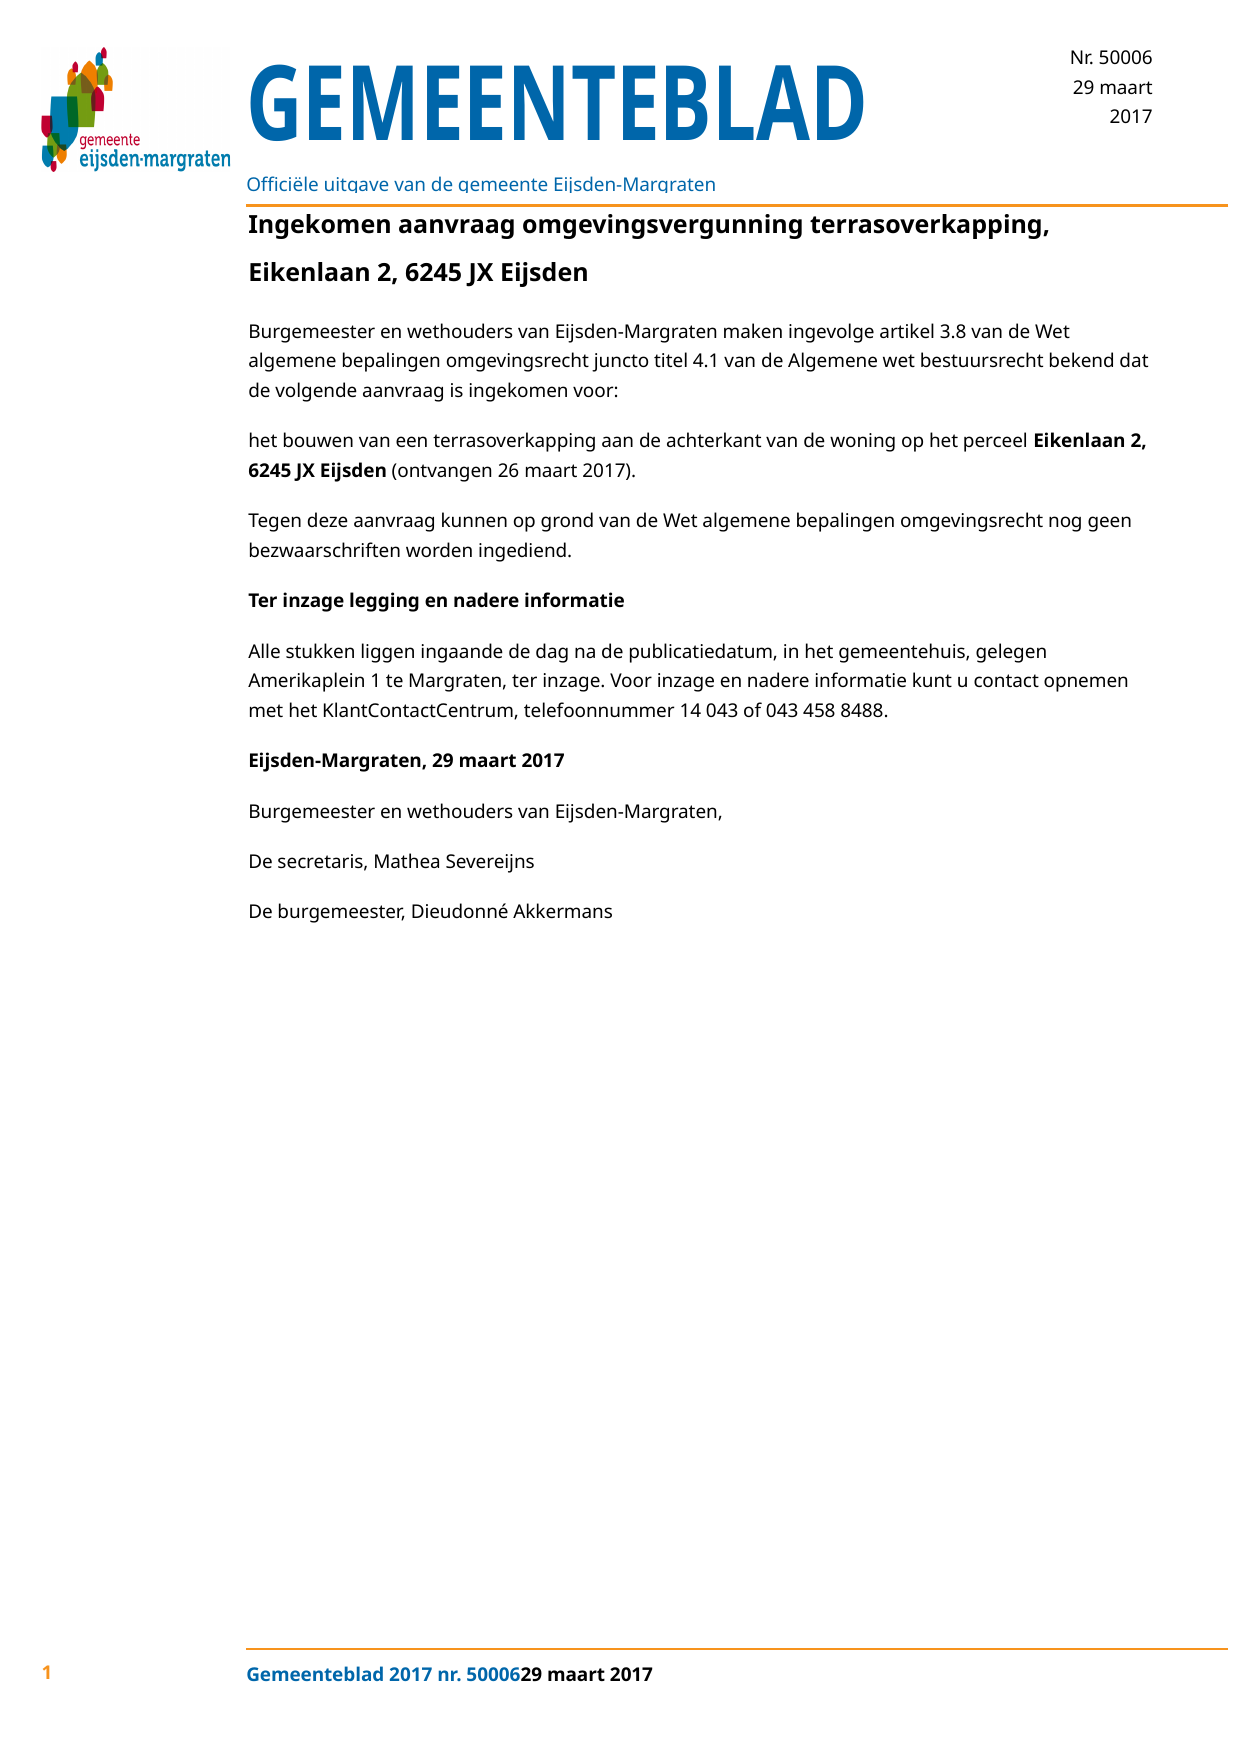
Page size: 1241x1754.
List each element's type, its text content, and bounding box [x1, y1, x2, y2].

text Tegen deze aanvraag kunnen op grond van de Wet algemene bepalingen omgevingsrecht nog geen bezwaarschriften worden ingediend. [248, 507, 1152, 563]
text Burgemeester en wethouders van Eijsden-Margraten, [248, 798, 1152, 824]
text De burgemeester, Dieudonné Akkermans [248, 899, 1152, 924]
text De secretaris, Mathea Severeijns [248, 848, 1152, 874]
text Burgemeester en wethouders van Eijsden-Margraten maken ingevolge artikel 3.8 van de Wet algemene bepalingen omgevingsrecht juncto titel 4.1 van de Algemene wet bestuursrecht bekend dat de volgende aanvraag is ingekomen voor: [248, 318, 1152, 403]
text het bouwen van een terrasoverkapping aan de achterkant van de woning op het perceel Eikenlaan 2, 6245 JX Eijsden (ontvangen 26 maart 2017). [248, 427, 1152, 483]
picture [41, 47, 231, 172]
text Ter inzage legging en nadere informatie [248, 587, 1152, 613]
text Ingekomen aanvraag omgevingsvergunning terrasoverkapping, Eikenlaan 2, 6245 JX Eijsden [248, 207, 1152, 288]
text Eijsden-Margraten, 29 maart 2017 [248, 747, 1152, 773]
text Alle stukken liggen ingaande de dag na de publicatiedatum, in het gemeentehuis, gelegen Amerikaplein 1 te Margraten, ter inzage. Voor inzage en nadere informatie kunt u contact opnemen met het KlantContactCentrum, telefoonnummer 14 043 of 043 458 8488. [248, 638, 1152, 723]
